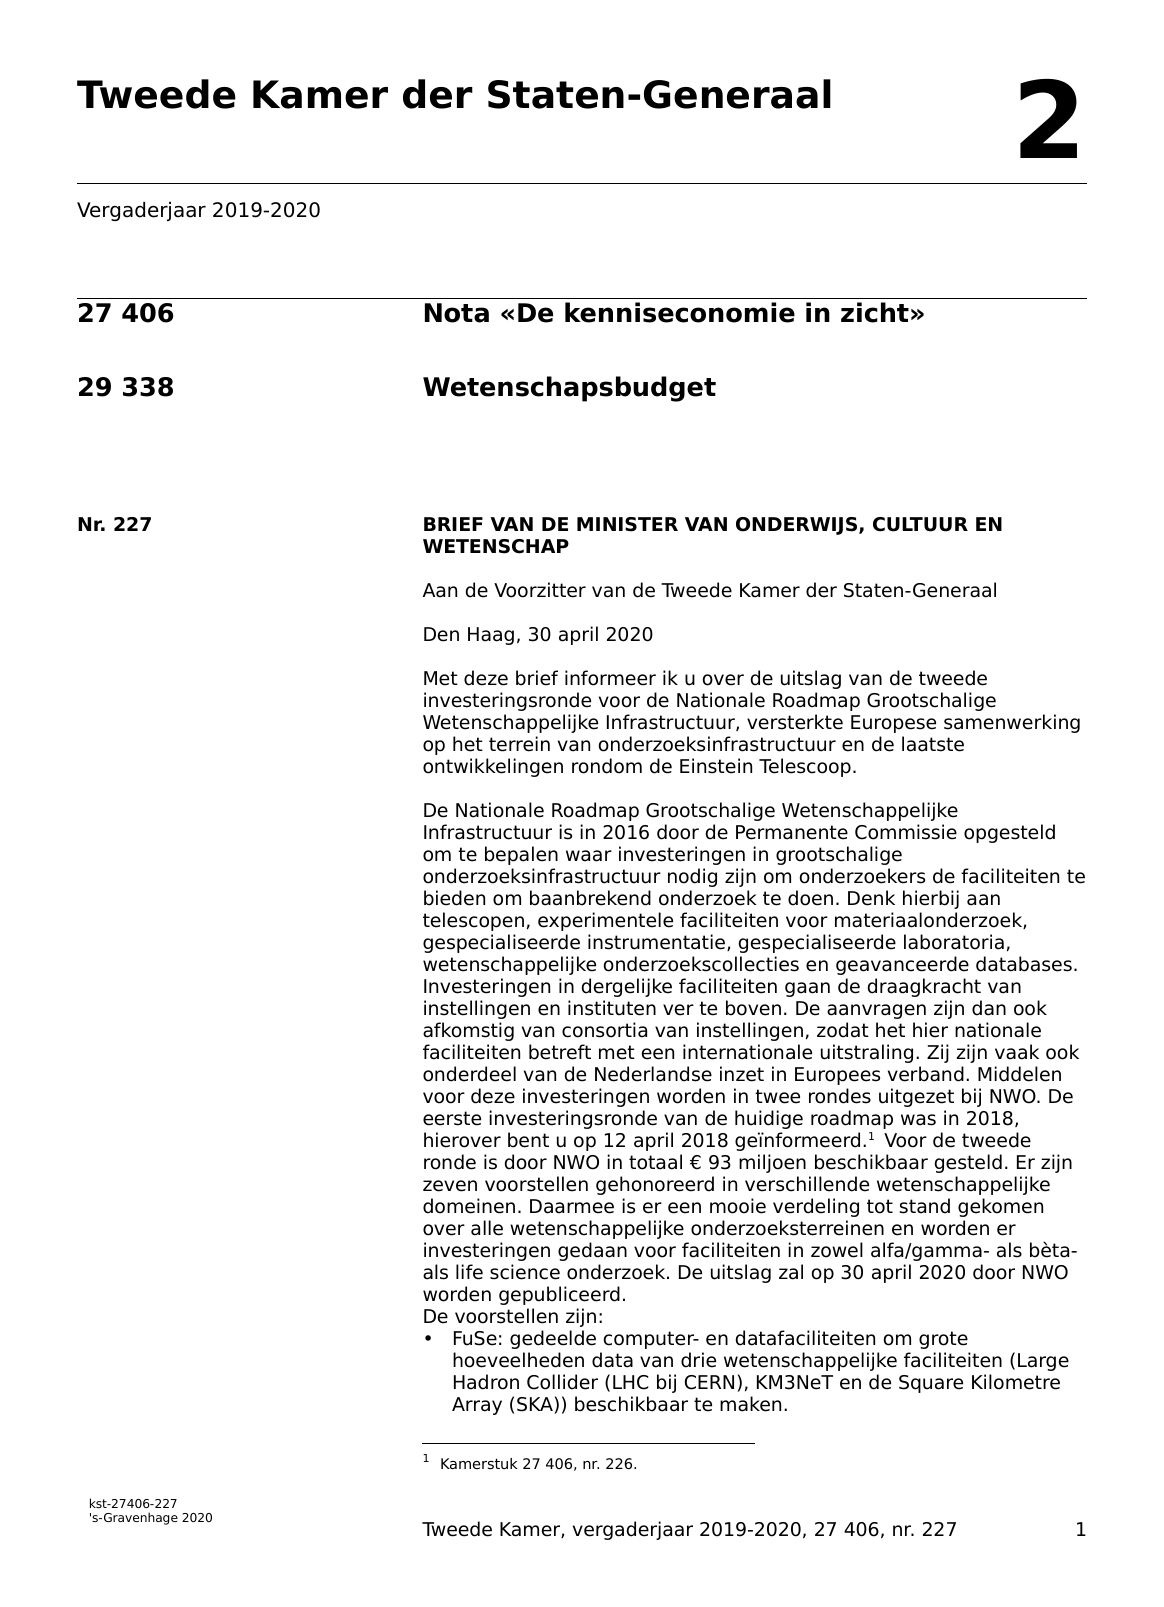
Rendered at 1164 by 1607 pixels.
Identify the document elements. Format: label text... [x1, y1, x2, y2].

table_header 2 [886, 59, 1087, 183]
table_cell Vergaderjaar 2019-2020 [77, 184, 1087, 298]
table_header Tweede Kamer der Staten-Generaal [77, 59, 886, 183]
text De voorstellen zijn: [422, 1306, 1087, 1328]
text Kamerstuk 27 406, nr. 226. [422, 1452, 1087, 1474]
subtitle Nr. 227 BRIEF VAN DE MINISTER VAN ONDERWIJS, CULTUUR EN WETENSCHAP [77, 514, 1087, 558]
text Met deze brief informeer ik u over de uitslag van de tweede investeringsronde voor de Nationale Roadmap Grootschalige Wetenschappelijke Infrastructuur, versterkte Europese samenwerking op het terrein van onderzoeksinfrastructuur en de laatste ontwikkelingen rondom de Einstein Telescoop. [422, 668, 1087, 778]
text • FuSe: gedeelde computer- en datafaciliteiten om grote hoeveelheden data van drie wetenschappelijke faciliteiten (Large Hadron Collider (LHC bij CERN), KM3NeT en de Square Kilometre Array (SKA)) beschikbaar te maken. [422, 1328, 1087, 1416]
subtitle 27 406 Nota «De kenniseconomie in zicht» [77, 299, 1087, 329]
subtitle 29 338 Wetenschapsbudget [77, 373, 1087, 403]
text Aan de Voorzitter van de Tweede Kamer der Staten-Generaal [422, 580, 1087, 602]
text kst-27406-227 [88, 1497, 323, 1511]
text Den Haag, 30 april 2020 [422, 624, 1087, 646]
text 's-Gravenhage 2020 [88, 1511, 323, 1525]
text De Nationale Roadmap Grootschalige Wetenschappelijke Infrastructuur is in 2016 door de Permanente Commissie opgesteld om te bepalen waar investeringen in grootschalige onderzoeksinfrastructuur nodig zijn om onderzoekers de faciliteiten te bieden om baanbrekend onderzoek te doen. Denk hierbij aan telescopen, experimentele faciliteiten voor materiaalonderzoek, gespecialiseerde instrumentatie, gespecialiseerde laboratoria, wetenschappelijke onderzoekscollecties en geavanceerde databases. Investeringen in dergelijke faciliteiten gaan de draagkracht van instellingen en instituten ver te boven. De aanvragen zijn dan ook afkomstig van consortia van instellingen, zodat het hier nationale faciliteiten betreft met een internationale uitstraling. Zij zijn vaak ook onderdeel van de Nederlandse inzet in Europees verband. Middelen voor deze investeringen worden in twee rondes uitgezet bij NWO. De eerste investeringsronde van de huidige roadmap was in 2018, hierover bent u op 12 april 2018 geïnformeerd. Voor de tweede ronde is door NWO in totaal € 93 miljoen beschikbaar gesteld. Er zijn zeven voorstellen gehonoreerd in verschillende wetenschappelijke domeinen. Daarmee is er een mooie verdeling tot stand gekomen over alle wetenschappelijke onderzoeksterreinen en worden er investeringen gedaan voor faciliteiten in zowel alfa/gamma- als bèta- als life science onderzoek. De uitslag zal op 30 april 2020 door NWO worden gepubliceerd. [422, 800, 1087, 1306]
